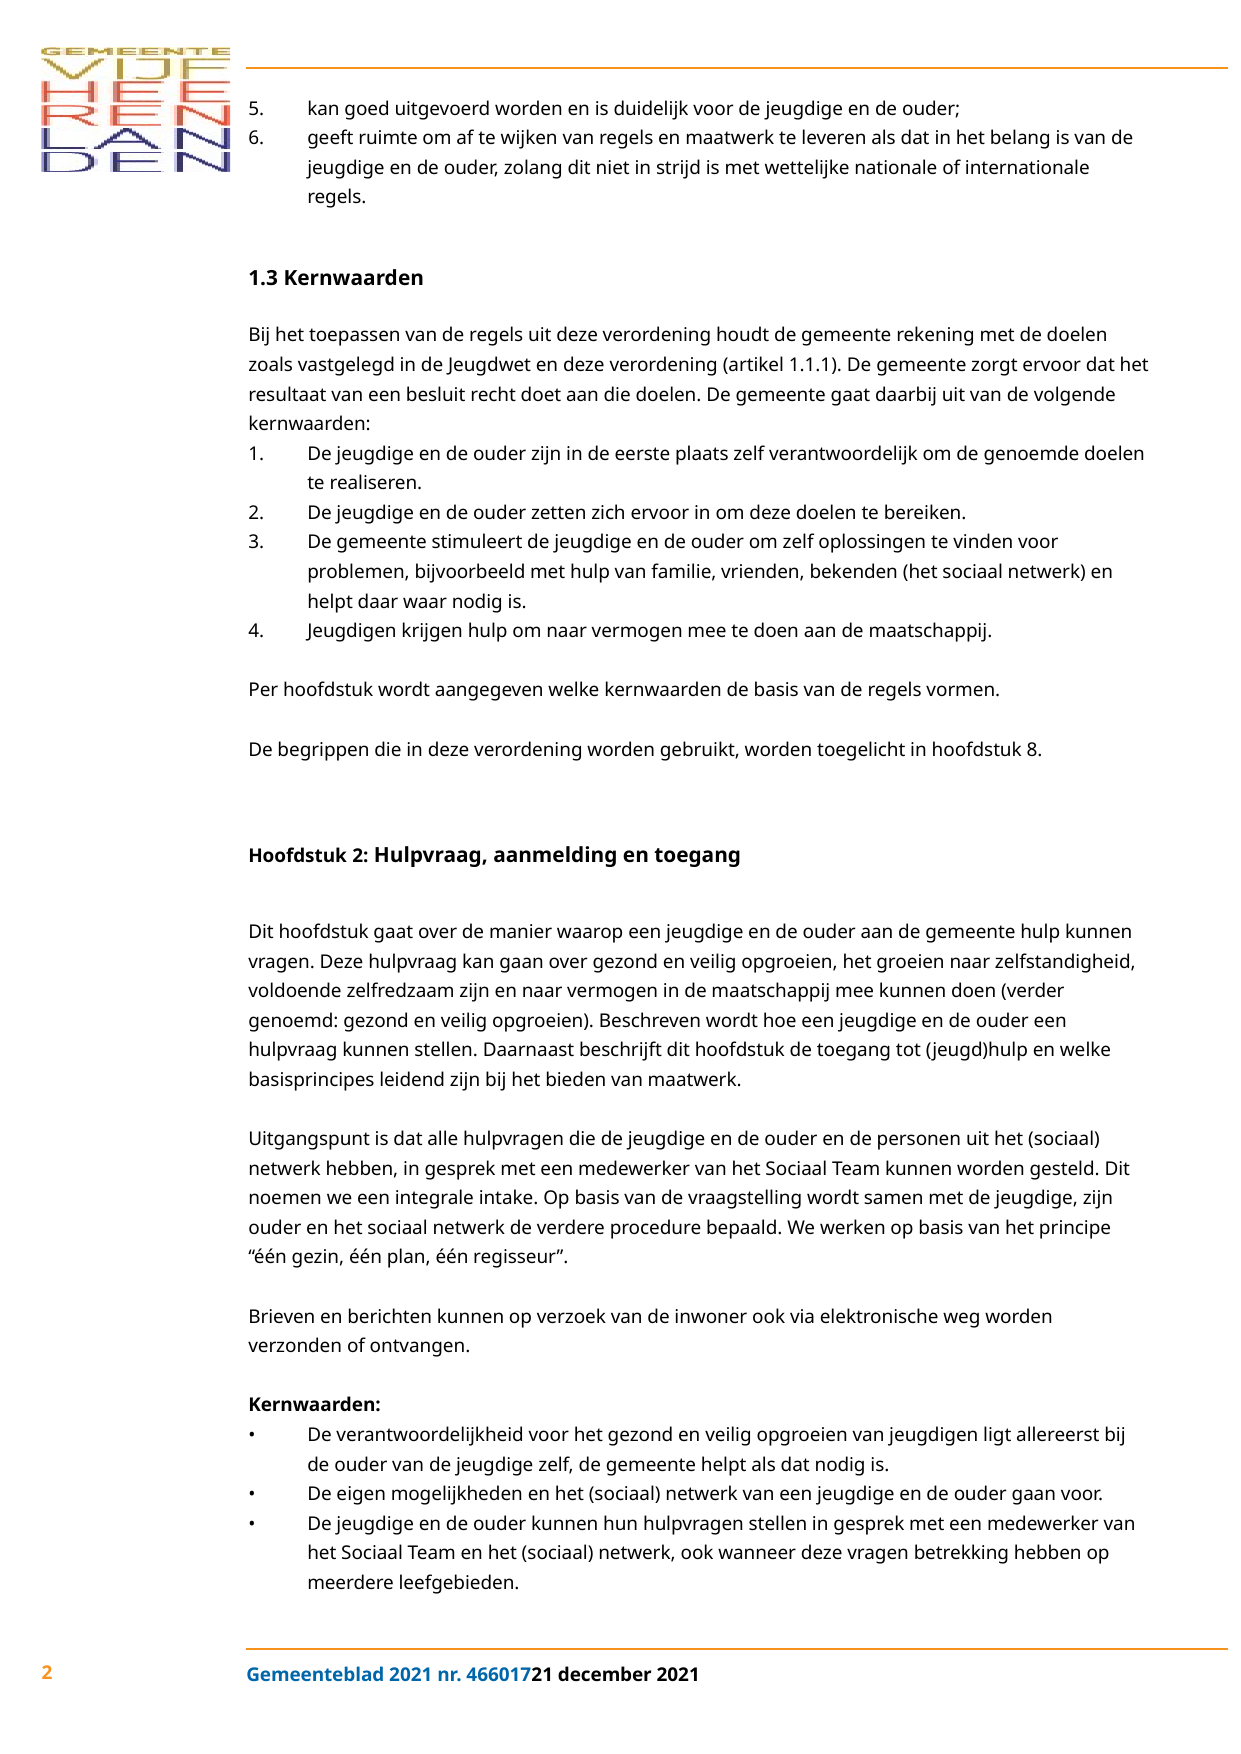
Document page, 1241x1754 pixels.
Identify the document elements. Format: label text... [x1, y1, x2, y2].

list De jeugdige en de ouder zetten zich ervoor in om deze doelen te bereiken. [248, 499, 1152, 525]
list kan goed uitgevoerd worden en is duidelijk voor de jeugdige en de ouder; [248, 95, 1152, 121]
text De begrippen die in deze verordening worden gebruikt, worden toegelicht in hoofdstuk 8. [248, 736, 1152, 761]
list Jeugdigen krijgen hulp om naar vermogen mee te doen aan de maatschappij. [248, 617, 1152, 643]
list De jeugdige en de ouder kunnen hun hulpvragen stellen in gesprek met een medewerker van het Sociaal Team en het (sociaal) netwerk, ook wanneer deze vragen betrekking hebben op meerdere leefgebieden. [248, 1510, 1152, 1595]
list De jeugdige en de ouder zijn in de eerste plaats zelf verantwoordelijk om de genoemde doelen te realiseren. [248, 440, 1152, 495]
text Uitgangspunt is dat alle hulpvragen die de jeugdige en de ouder en de personen uit het (sociaal) netwerk hebben, in gesprek met een medewerker van het Sociaal Team kunnen worden gesteld. Dit noemen we een integrale intake. Op basis van de vraagstelling wordt samen met de jeugdige, zijn ouder en het sociaal netwerk de verdere procedure bepaald. We werken op basis van het principe “één gezin, één plan, één regisseur”. [248, 1125, 1152, 1269]
picture [41, 47, 231, 172]
list De eigen mogelijkheden en het (sociaal) netwerk van een jeugdige en de ouder gaan voor. [248, 1480, 1152, 1506]
list De gemeente stimuleert de jeugdige en de ouder om zelf oplossingen te vinden voor problemen, bijvoorbeeld met hulp van familie, vrienden, bekenden (het sociaal netwerk) en helpt daar waar nodig is. [248, 529, 1152, 613]
text 1.3 Kernwaarden [248, 263, 1152, 292]
list geeft ruimte om af te wijken van regels en maatwerk te leveren als dat in het belang is van de jeugdige en de ouder, zolang dit niet in strijd is met wettelijke nationale of internationale regels. [248, 124, 1152, 209]
text Kernwaarden: [248, 1392, 1152, 1417]
list De verantwoordelijkheid voor het gezond en veilig opgroeien van jeugdigen ligt allereerst bij de ouder van de jeugdige zelf, de gemeente helpt als dat nodig is. [248, 1421, 1152, 1476]
text Hoofdstuk 2: Hulpvraag, aanmelding en toegang [248, 841, 1152, 869]
text Dit hoofdstuk gaat over de manier waarop een jeugdige en de ouder aan de gemeente hulp kunnen vragen. Deze hulpvraag kan gaan over gezond en veilig opgroeien, het groeien naar zelfstandigheid, voldoende zelfredzaam zijn en naar vermogen in de maatschappij mee kunnen doen (verder genoemd: gezond en veilig opgroeien). Beschreven wordt hoe een jeugdige en de ouder een hulpvraag kunnen stellen. Daarnaast beschrijft dit hoofdstuk de toegang tot (jeugd)hulp en welke basisprincipes leidend zijn bij het bieden van maatwerk. [248, 918, 1152, 1092]
text Per hoofdstuk wordt aangegeven welke kernwaarden de basis van de regels vormen. [248, 677, 1152, 702]
text Bij het toepassen van de regels uit deze verordening houdt de gemeente rekening met de doelen zoals vastgelegd in de Jeugdwet en deze verordening (artikel 1.1.1). De gemeente zorgt ervoor dat het resultaat van een besluit recht doet aan die doelen. De gemeente gaat daarbij uit van de volgende kernwaarden: [248, 322, 1152, 436]
text Brieven en berichten kunnen op verzoek van de inwoner ook via elektronische weg worden verzonden of ontvangen. [248, 1303, 1152, 1358]
